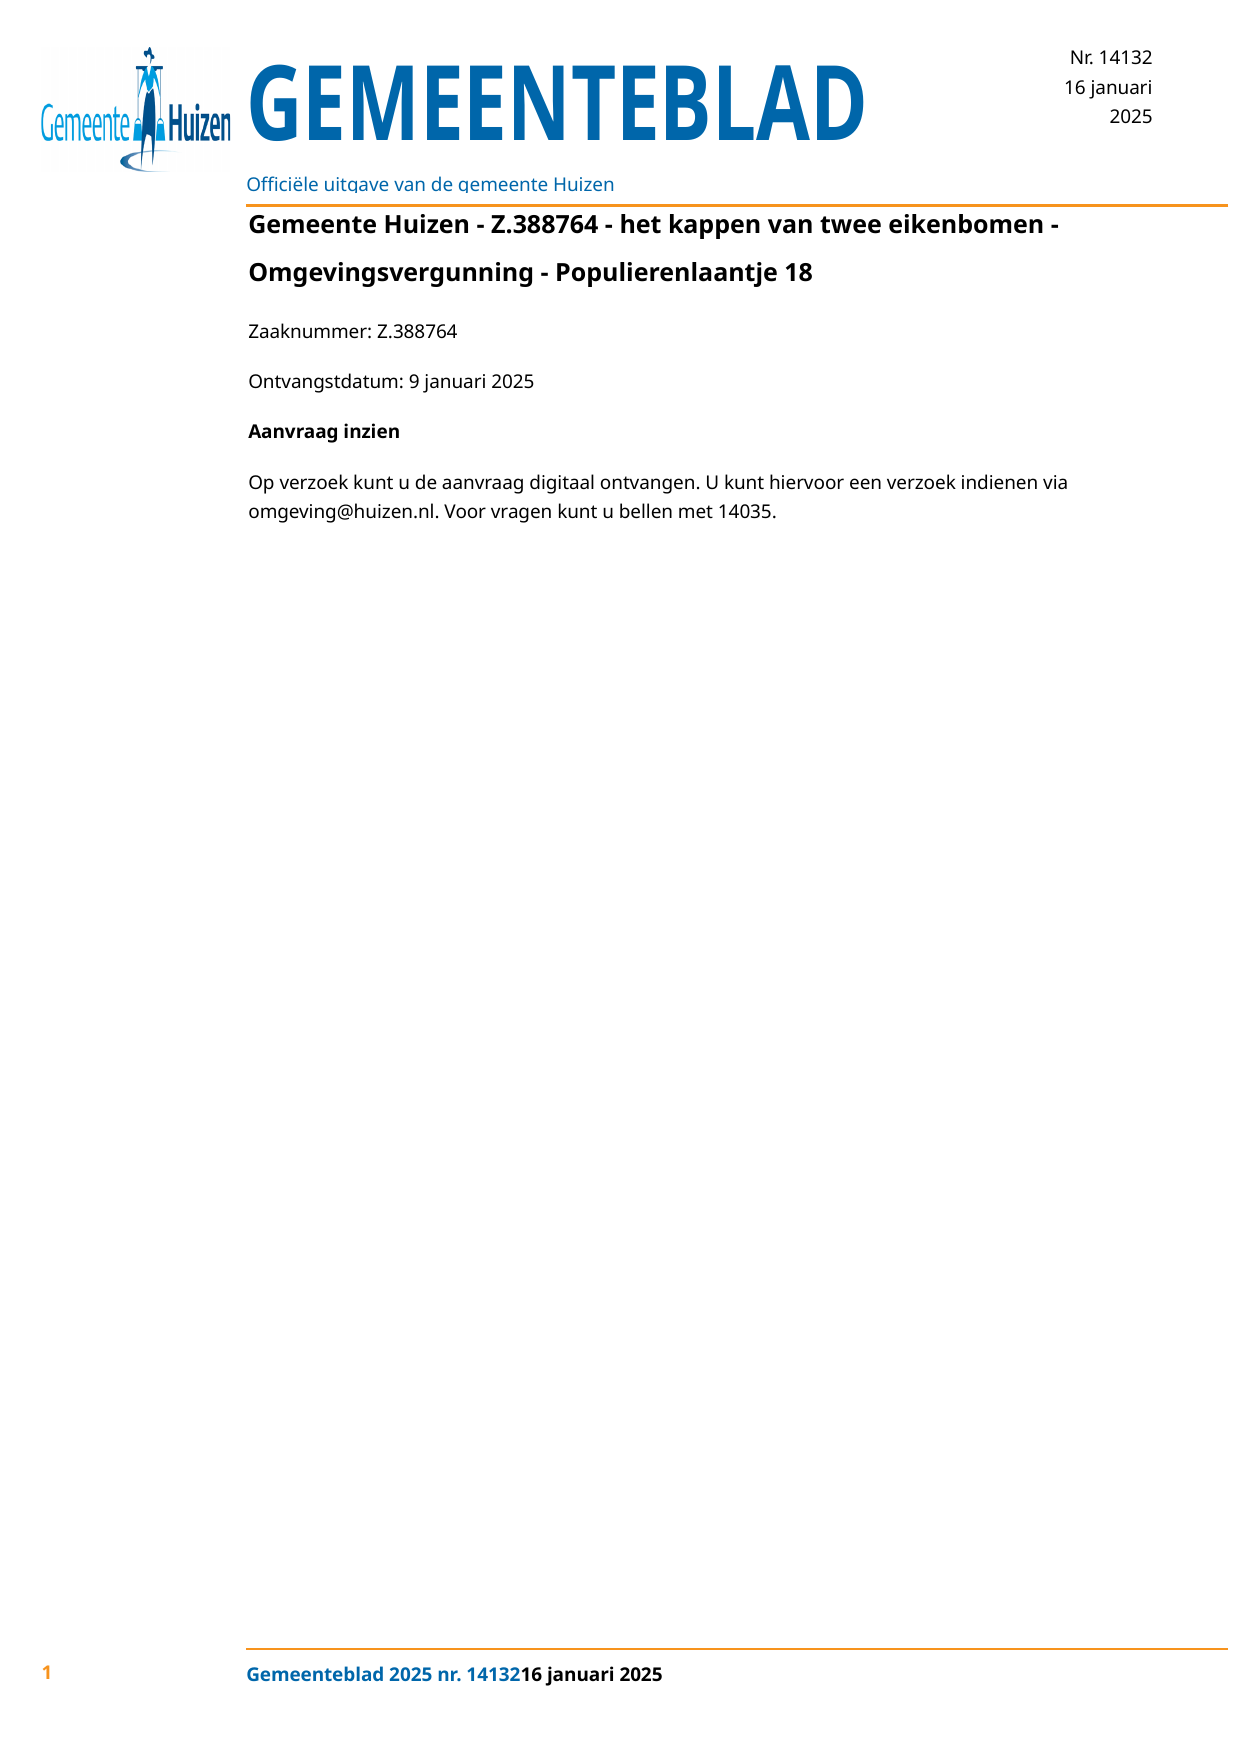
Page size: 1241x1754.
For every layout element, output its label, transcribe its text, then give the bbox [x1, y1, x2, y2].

picture [41, 47, 231, 172]
text Op verzoek kunt u de aanvraag digitaal ontvangen. U kunt hiervoor een verzoek indienen via omgeving@huizen.nl. Voor vragen kunt u bellen met 14035. [248, 469, 1152, 524]
text Gemeente Huizen - Z.388764 - het kappen van twee eikenbomen - Omgevingsvergunning - Populierenlaantje 18 [248, 207, 1152, 288]
text Aanvraag inzien [248, 419, 1152, 444]
text Ontvangstdatum: 9 januari 2025 [248, 368, 1152, 394]
text Zaaknummer: Z.388764 [248, 318, 1152, 344]
